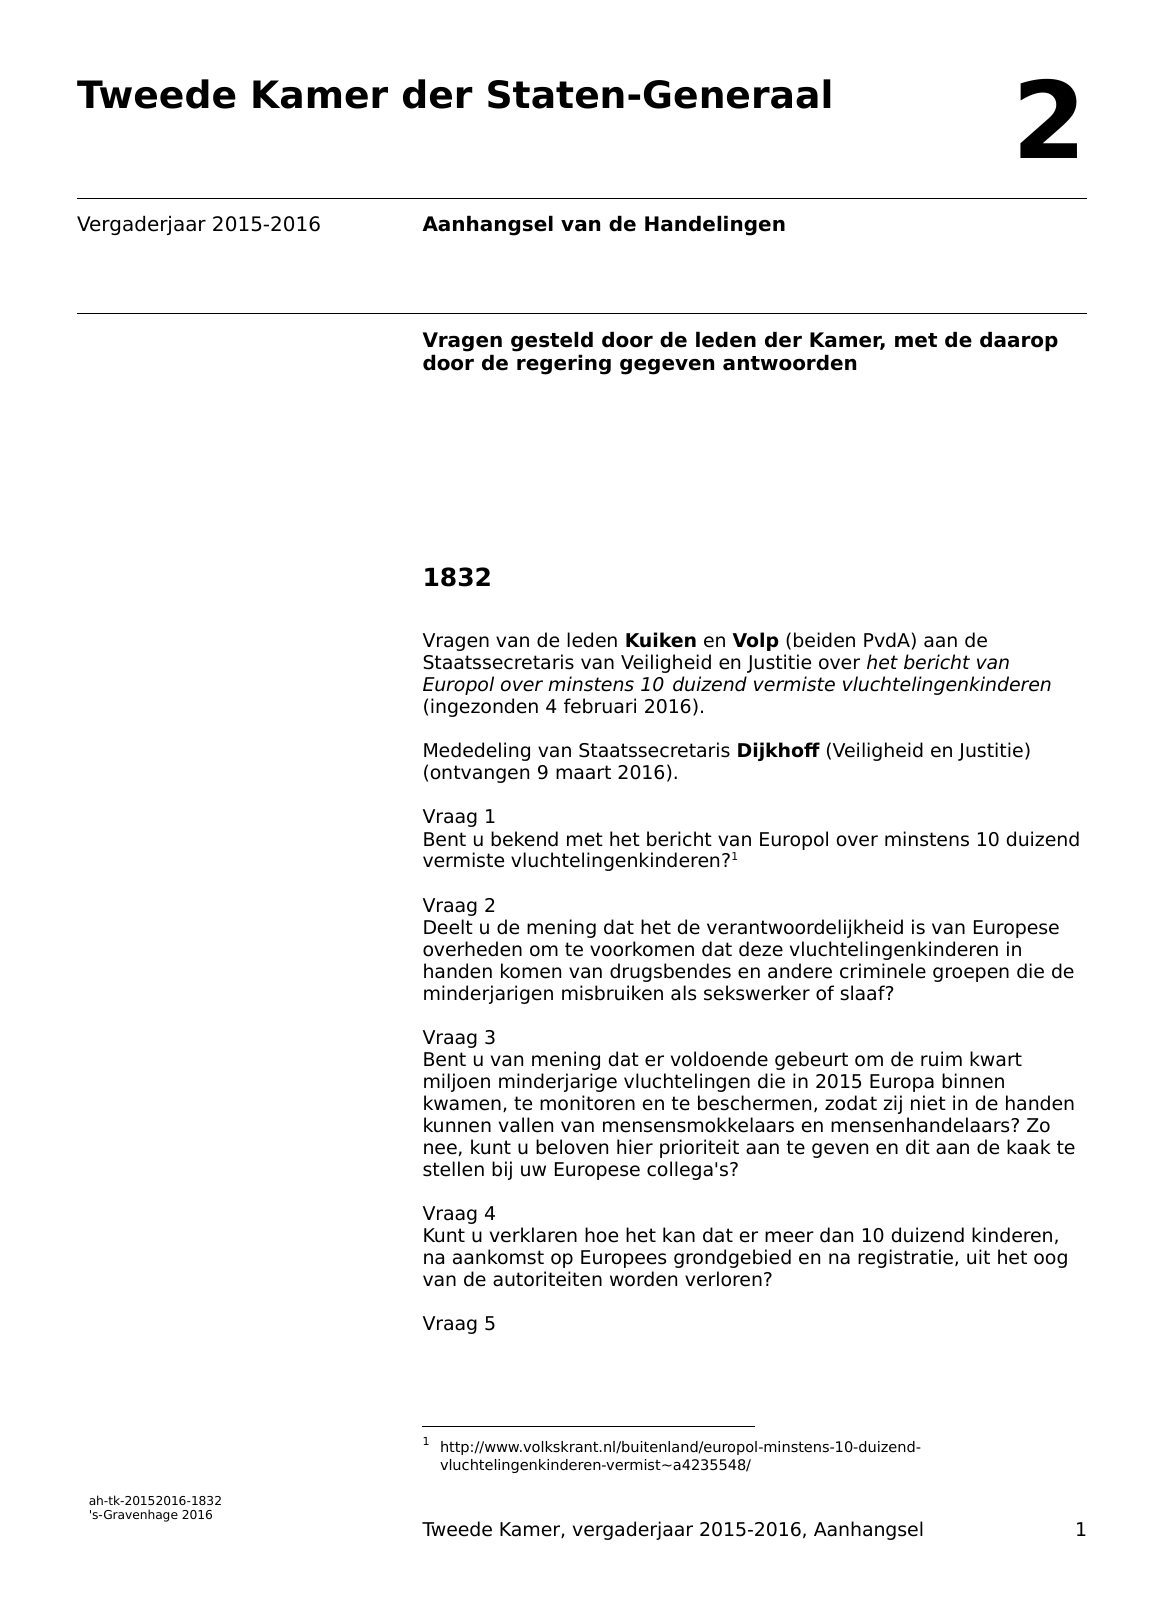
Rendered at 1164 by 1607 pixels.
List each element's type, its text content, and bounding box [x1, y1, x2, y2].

table_cell Vragen gesteld door de leden der Kamer, met de daarop door de regering gegeven antwoorden [422, 314, 1087, 375]
text Vraag 2 [422, 894, 1087, 917]
text Vraag 1 [422, 806, 1087, 828]
table_cell Aanhangsel van de Handelingen [422, 199, 1087, 313]
text http://www.volkskrant.nl/buitenland/europol-minstens-10-duizend-vluchtelingenkinderen-vermist~a4235548/ [422, 1435, 1087, 1474]
text Vraag 3 [422, 1027, 1087, 1049]
table_cell [77, 314, 422, 375]
text 1832 [422, 563, 1087, 592]
text Kunt u verklaren hoe het kan dat er meer dan 10 duizend kinderen, na aankomst op Europees grondgebied en na registratie, uit het oog van de autoriteiten worden verloren? [422, 1225, 1087, 1291]
table_cell Vergaderjaar 2015-2016 [77, 199, 422, 313]
text Vraag 5 [422, 1313, 1087, 1335]
text Mededeling van Staatssecretaris Dijkhoff (Veiligheid en Justitie) (ontvangen 9 maart 2016). [422, 740, 1087, 784]
text Deelt u de mening dat het de verantwoordelijkheid is van Europese overheden om te voorkomen dat deze vluchtelingenkinderen in handen komen van drugsbendes en andere criminele groepen die de minderjarigen misbruiken als sekswerker of slaaf? [422, 917, 1087, 1004]
table_header 2 [886, 59, 1087, 198]
text ah-tk-20152016-1832 [88, 1494, 323, 1508]
text Bent u van mening dat er voldoende gebeurt om de ruim kwart miljoen minderjarige vluchtelingen die in 2015 Europa binnen kwamen, te monitoren en te beschermen, zodat zij niet in de handen kunnen vallen van mensensmokkelaars en mensenhandelaars? Zo nee, kunt u beloven hier prioriteit aan te geven en dit aan de kaak te stellen bij uw Europese collega's? [422, 1049, 1087, 1181]
text 's-Gravenhage 2016 [88, 1508, 323, 1522]
table_header Tweede Kamer der Staten-Generaal [77, 59, 886, 198]
text Vragen van de leden Kuiken en Volp (beiden PvdA) aan de Staatssecretaris van Veiligheid en Justitie over het bericht van Europol over minstens 10 duizend vermiste vluchtelingenkinderen (ingezonden 4 februari 2016). [422, 630, 1087, 718]
text Bent u bekend met het bericht van Europol over minstens 10 duizend vermiste vluchtelingenkinderen? [422, 828, 1087, 872]
text Vraag 4 [422, 1203, 1087, 1225]
